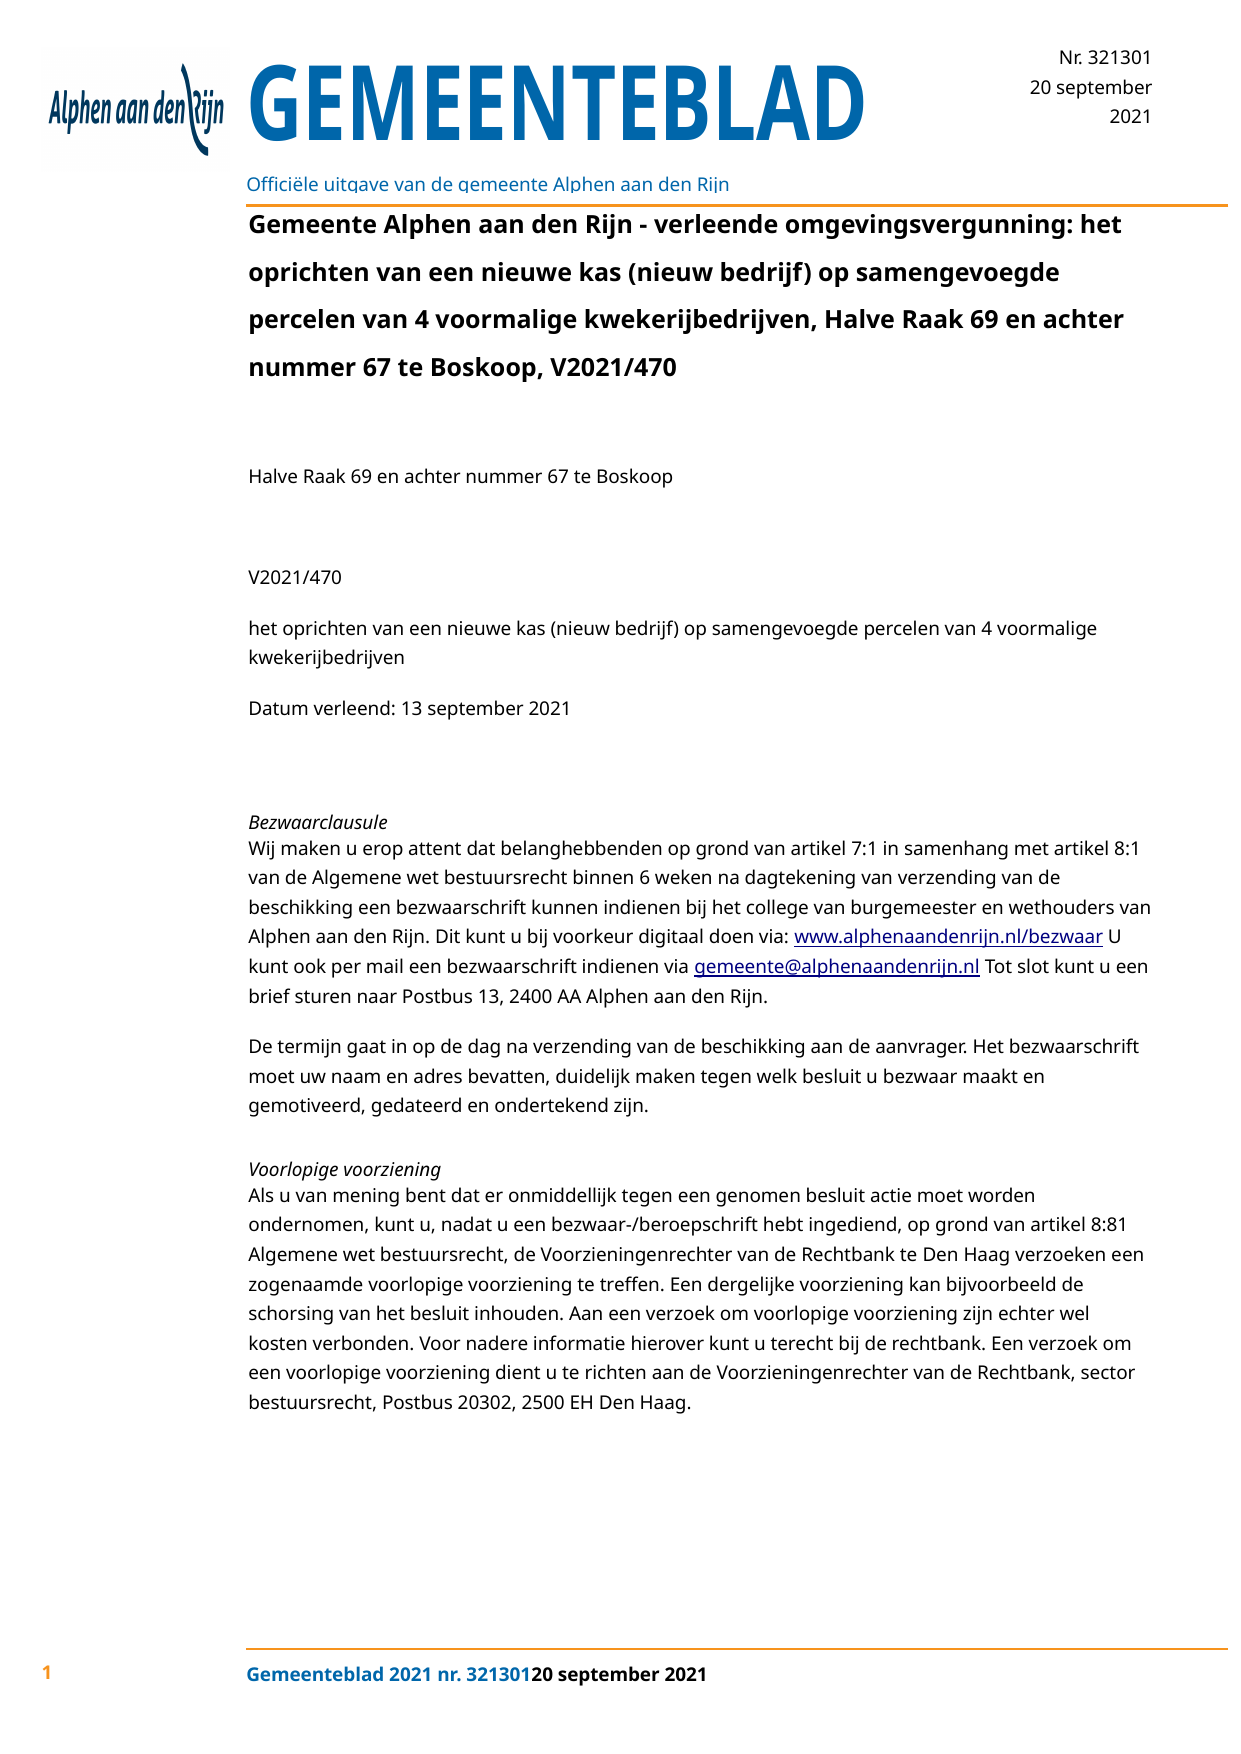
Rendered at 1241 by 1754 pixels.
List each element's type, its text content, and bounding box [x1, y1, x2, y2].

text Voorlopige voorziening [248, 1156, 1152, 1182]
text V2021/470 [248, 564, 1152, 590]
text Wij maken u erop attent dat belanghebbenden op grond van artikel 7:1 in samenhang met artikel 8:1 van de Algemene wet bestuursrecht binnen 6 weken na dagtekening van verzending van de beschikking een bezwaarschrift kunnen indienen bij het college van burgemeester en wethouders van Alphen aan den Rijn. Dit kunt u bij voorkeur digitaal doen via: www.alphenaandenrijn.nl/bezwaar U kunt ook per mail een bezwaarschrift indienen via gemeente@alphenaandenrijn.nl Tot slot kunt u een brief sturen naar Postbus 13, 2400 AA Alphen aan den Rijn. [248, 835, 1152, 1008]
text Gemeente Alphen aan den Rijn - verleende omgevingsvergunning: het oprichten van een nieuwe kas (nieuw bedrijf) op samengevoegde percelen van 4 voormalige kwekerijbedrijven, Halve Raak 69 en achter nummer 67 te Boskoop, V2021/470 [248, 207, 1152, 384]
text Halve Raak 69 en achter nummer 67 te Boskoop [248, 463, 1152, 489]
picture [41, 47, 231, 172]
text De termijn gaat in op de dag na verzending van de beschikking aan de aanvrager. Het bezwaarschrift moet uw naam en adres bevatten, duidelijk maken tegen welk besluit u bezwaar maakt en gemotiveerd, gedateerd en ondertekend zijn. [248, 1033, 1152, 1118]
text Bezwaarclausule [248, 809, 1152, 835]
text Datum verleend: 13 september 2021 [248, 695, 1152, 721]
text het oprichten van een nieuwe kas (nieuw bedrijf) op samengevoegde percelen van 4 voormalige kwekerijbedrijven [248, 615, 1152, 670]
text Als u van mening bent dat er onmiddellijk tegen een genomen besluit actie moet worden ondernomen, kunt u, nadat u een bezwaar-/beroepschrift hebt ingediend, op grond van artikel 8:81 Algemene wet bestuursrecht, de Voorzieningenrechter van de Rechtbank te Den Haag verzoeken een zogenaamde voorlopige voorziening te treffen. Een dergelijke voorziening kan bijvoorbeeld de schorsing van het besluit inhouden. Aan een verzoek om voorlopige voorziening zijn echter wel kosten verbonden. Voor nadere informatie hierover kunt u terecht bij de rechtbank. Een verzoek om een voorlopige voorziening dient u te richten aan de Voorzieningenrechter van de Rechtbank, sector bestuursrecht, Postbus 20302, 2500 EH Den Haag. [248, 1182, 1152, 1415]
